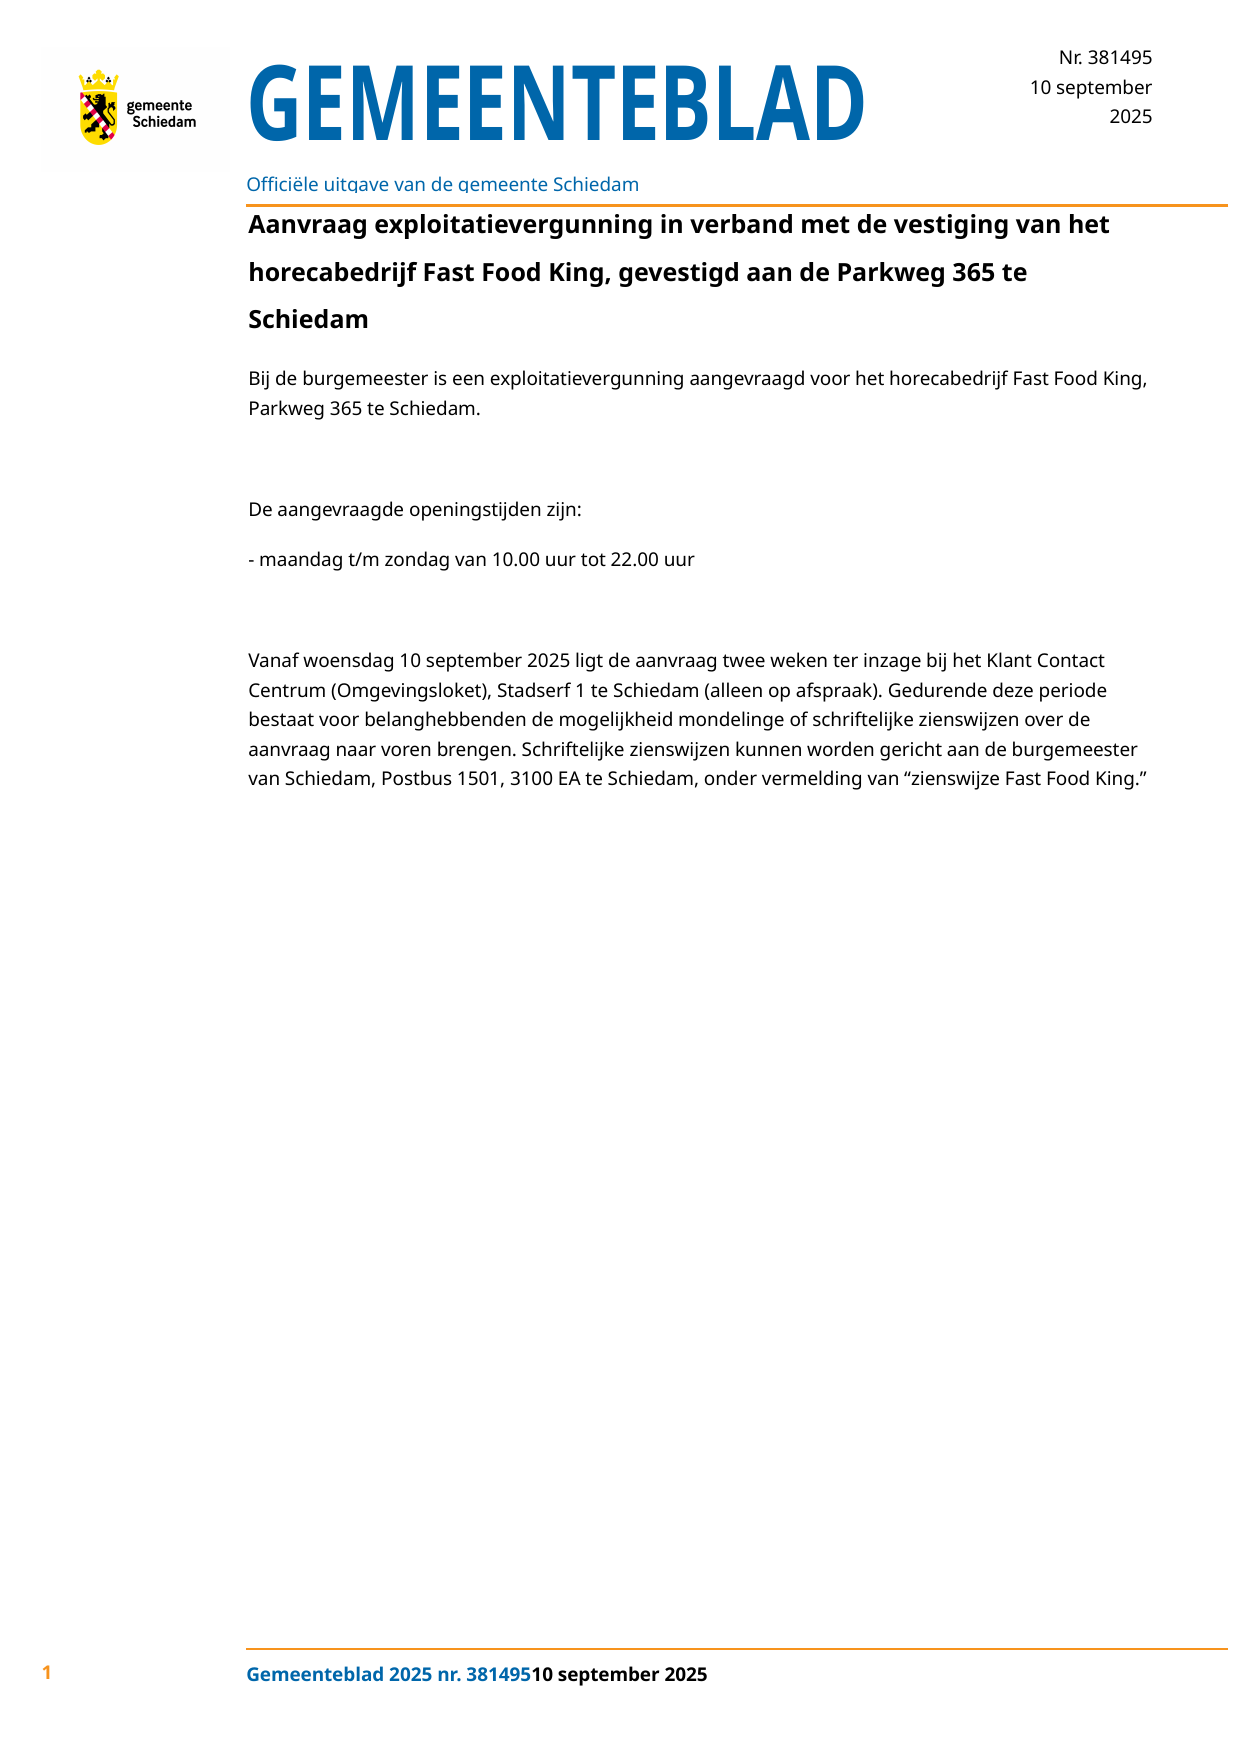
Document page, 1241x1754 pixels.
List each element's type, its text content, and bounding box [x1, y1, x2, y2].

text Bij de burgemeester is een exploitatievergunning aangevraagd voor het horecabedrijf Fast Food King, Parkweg 365 te Schiedam. [248, 366, 1152, 421]
picture [41, 47, 231, 172]
text - maandag t/m zondag van 10.00 uur tot 22.00 uur [248, 546, 1152, 572]
text Aanvraag exploitatievergunning in verband met de vestiging van het horecabedrijf Fast Food King, gevestigd aan de Parkweg 365 te Schiedam [248, 207, 1152, 336]
text Vanaf woensdag 10 september 2025 ligt de aanvraag twee weken ter inzage bij het Klant Contact Centrum (Omgevingsloket), Stadserf 1 te Schiedam (alleen op afspraak). Gedurende deze periode bestaat voor belanghebbenden de mogelijkheid mondelinge of schriftelijke zienswijzen over de aanvraag naar voren brengen. Schriftelijke zienswijzen kunnen worden gericht aan de burgemeester van Schiedam, Postbus 1501, 3100 EA te Schiedam, onder vermelding van “zienswijze Fast Food King.” [248, 647, 1152, 791]
text De aangevraagde openingstijden zijn: [248, 496, 1152, 522]
